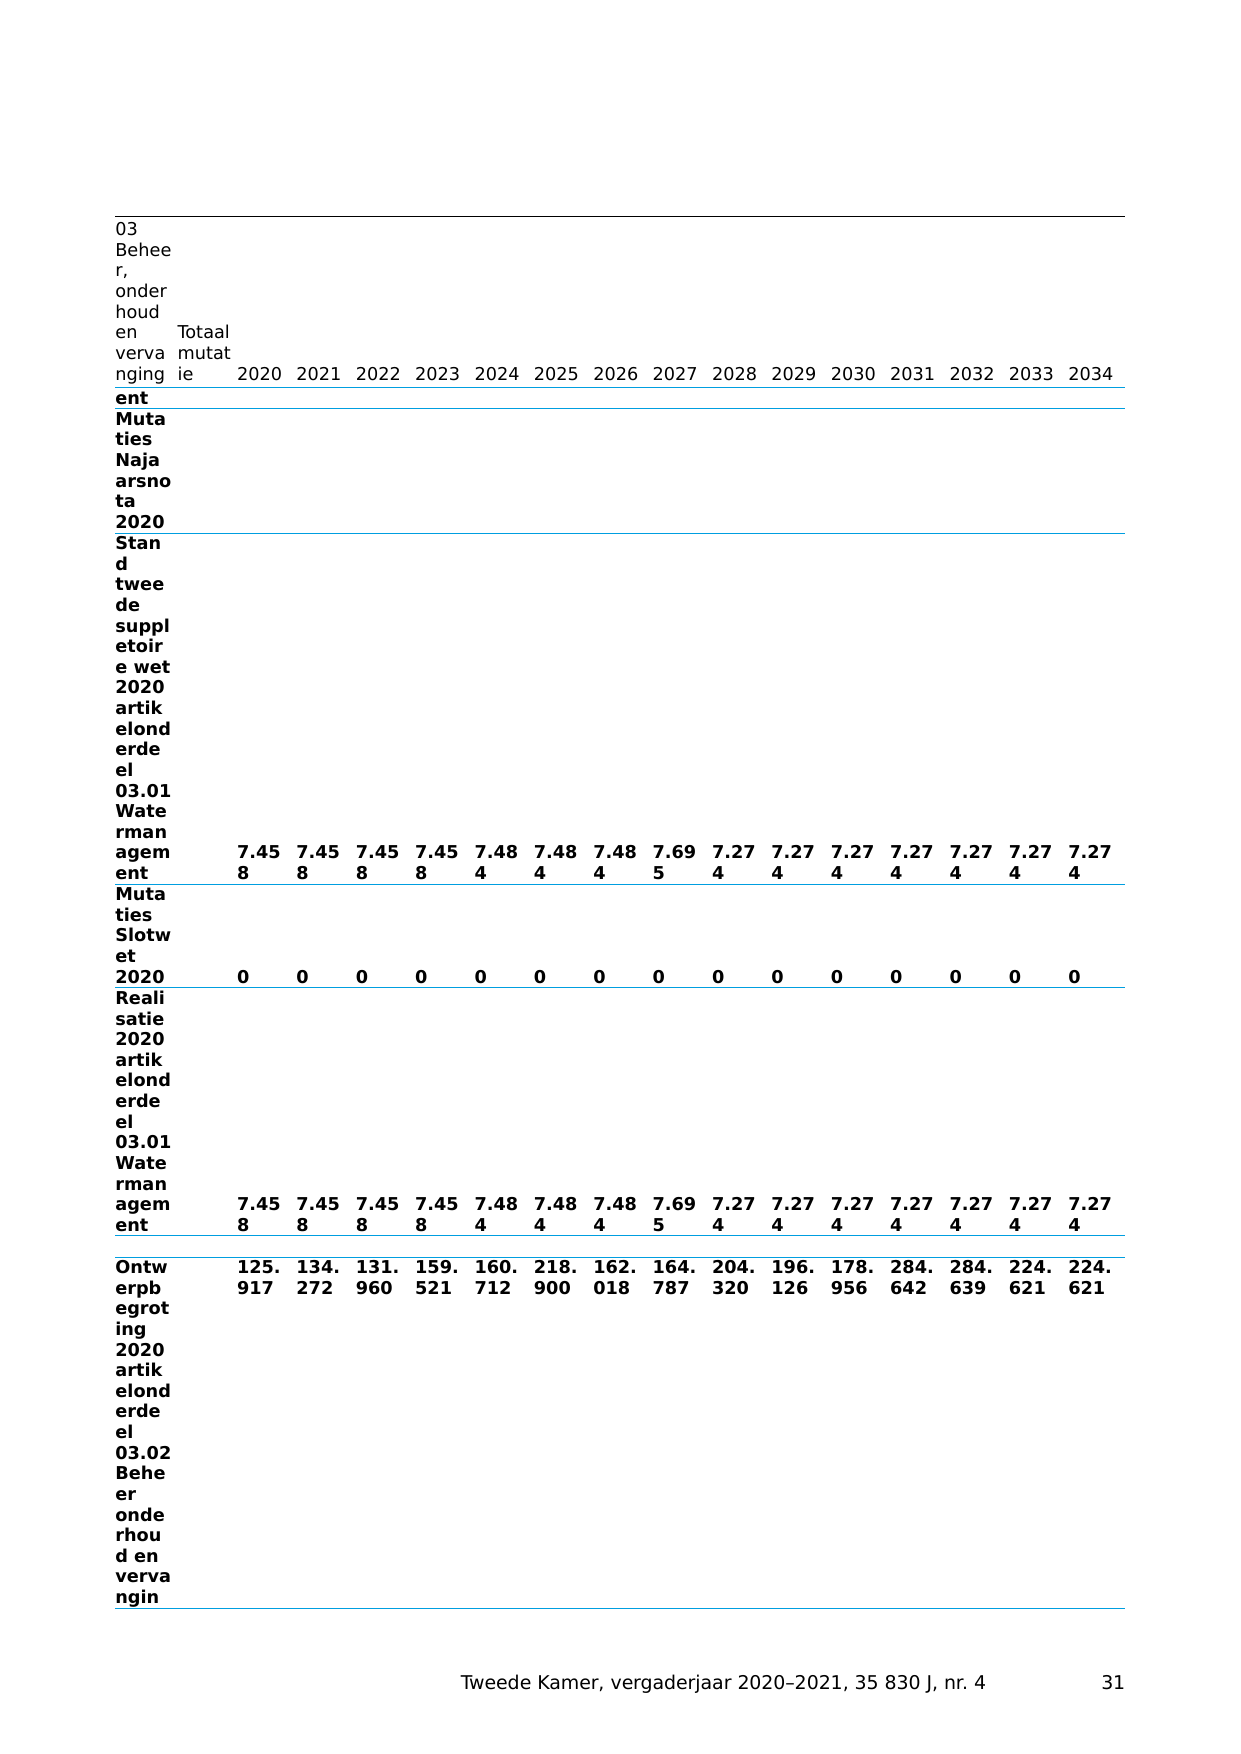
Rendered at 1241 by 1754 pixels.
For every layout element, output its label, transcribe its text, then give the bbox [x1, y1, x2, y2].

table_cell 7.274 [768, 988, 828, 1235]
table_cell 2027 [650, 217, 709, 387]
table_cell Totaal mutatie [175, 217, 234, 387]
table_cell [650, 409, 709, 532]
table_cell 7.484 [471, 988, 531, 1235]
table_cell 7.274 [887, 534, 946, 884]
table_cell [293, 388, 353, 408]
table_cell 2029 [768, 217, 828, 387]
table_cell 7.484 [590, 988, 649, 1235]
table_cell [412, 388, 471, 408]
table_cell [471, 388, 531, 408]
table_cell [946, 388, 1006, 408]
table_cell [175, 388, 234, 408]
table_cell [1006, 409, 1065, 532]
table_cell 2033 [1006, 217, 1065, 387]
table_cell 7.458 [234, 534, 293, 884]
table_cell [234, 409, 293, 532]
table_cell 0 [946, 885, 1006, 987]
table_cell [1065, 409, 1125, 532]
table_cell 224.621 [1006, 1258, 1065, 1608]
table_cell 7.484 [590, 534, 649, 884]
table_cell [1006, 388, 1065, 408]
table_cell 125.917 [234, 1258, 293, 1608]
table_cell [887, 388, 946, 408]
table_cell [175, 409, 234, 532]
table_cell [1006, 1236, 1065, 1256]
table_cell 178.956 [828, 1258, 887, 1608]
table_cell [353, 1236, 412, 1256]
table_cell [412, 409, 471, 532]
table_cell 0 [234, 885, 293, 987]
table_cell [768, 388, 828, 408]
table_cell 2032 [946, 217, 1006, 387]
table_cell 284.642 [887, 1258, 946, 1608]
table_cell [175, 1258, 234, 1608]
table_cell 2026 [590, 217, 649, 387]
table_cell 03 Beheer, onderhoud en vervanging [115, 217, 174, 387]
table_cell [1065, 388, 1125, 408]
table_cell 2028 [709, 217, 768, 387]
table_cell Realisatie 2020 artikelonderdeel 03.01 Watermanagement [115, 988, 174, 1235]
table_cell [234, 1236, 293, 1256]
table_cell [590, 1236, 649, 1256]
table_cell [768, 409, 828, 532]
table_cell 2031 [887, 217, 946, 387]
table_cell 7.274 [946, 534, 1006, 884]
table_cell [590, 409, 649, 532]
table_cell 0 [768, 885, 828, 987]
table_cell 7.458 [412, 534, 471, 884]
table_cell [175, 988, 234, 1235]
table_cell [293, 1236, 353, 1256]
table_cell 7.458 [412, 988, 471, 1235]
table_cell 131.960 [353, 1258, 412, 1608]
table_cell 0 [412, 885, 471, 987]
table_cell [768, 1236, 828, 1256]
table_cell 7.484 [471, 534, 531, 884]
table_cell 7.458 [293, 988, 353, 1235]
table_cell 284.639 [946, 1258, 1006, 1608]
table_cell 7.274 [946, 988, 1006, 1235]
table_cell Mutaties Slotwet 2020 [115, 885, 174, 987]
table_cell Ontwerpbegroting 2020 artikelonderdeel 03.02 Beheer onderhoud en vervangin [115, 1258, 174, 1608]
table_cell 2020 [234, 217, 293, 387]
table_cell 0 [887, 885, 946, 987]
table_cell [353, 388, 412, 408]
table_cell 159.521 [412, 1258, 471, 1608]
table_cell 2034 [1065, 217, 1125, 387]
table_header Tabel 3 [115, 191, 1125, 216]
table_cell [234, 388, 293, 408]
table_cell [115, 1236, 174, 1256]
table_cell 7.695 [650, 988, 709, 1235]
table_cell 7.484 [531, 534, 590, 884]
table_cell 224.621 [1065, 1258, 1125, 1608]
table_cell [828, 1236, 887, 1256]
table_cell 7.274 [709, 988, 768, 1235]
table_cell 2022 [353, 217, 412, 387]
table_cell 2025 [531, 217, 590, 387]
table_cell 162.018 [590, 1258, 649, 1608]
table_cell [828, 388, 887, 408]
table_cell [828, 409, 887, 532]
table_cell 2024 [471, 217, 531, 387]
table_cell [709, 1236, 768, 1256]
table_cell 204.320 [709, 1258, 768, 1608]
table_cell 218.900 [531, 1258, 590, 1608]
table_cell [590, 388, 649, 408]
table_cell [353, 409, 412, 532]
table_cell [946, 409, 1006, 532]
table_cell 7.458 [353, 534, 412, 884]
table_cell 2030 [828, 217, 887, 387]
table_cell [531, 409, 590, 532]
table_cell 0 [1065, 885, 1125, 987]
table_cell 7.274 [1006, 534, 1065, 884]
table_cell 134.272 [293, 1258, 353, 1608]
table_cell [471, 409, 531, 532]
table_cell [650, 388, 709, 408]
table_cell [650, 1236, 709, 1256]
table_cell 7.458 [293, 534, 353, 884]
table_cell [709, 388, 768, 408]
table_cell 7.484 [531, 988, 590, 1235]
table_cell 7.274 [1065, 988, 1125, 1235]
table_cell ent [115, 388, 174, 408]
table_cell [887, 1236, 946, 1256]
table_cell [946, 1236, 1006, 1256]
table_cell [531, 388, 590, 408]
table_cell 0 [709, 885, 768, 987]
table_cell [175, 885, 234, 987]
table_cell [1065, 1236, 1125, 1256]
table_cell 7.274 [887, 988, 946, 1235]
table_cell [175, 534, 234, 884]
table_cell 7.458 [353, 988, 412, 1235]
table_cell 2021 [293, 217, 353, 387]
table_cell [709, 409, 768, 532]
table_cell 7.274 [1006, 988, 1065, 1235]
table_cell 2023 [412, 217, 471, 387]
table_cell 0 [1006, 885, 1065, 987]
table_cell 7.274 [828, 534, 887, 884]
table_cell 196.126 [768, 1258, 828, 1608]
table_cell 7.274 [709, 534, 768, 884]
table_cell 7.274 [1065, 534, 1125, 884]
table_cell [175, 1236, 234, 1256]
table_cell 7.458 [234, 988, 293, 1235]
table_cell 0 [531, 885, 590, 987]
table_cell 160.712 [471, 1258, 531, 1608]
table_cell 7.695 [650, 534, 709, 884]
table_cell 0 [293, 885, 353, 987]
table_cell Stand tweede suppletoire wet 2020 artikelonderdeel 03.01 Watermanagement [115, 534, 174, 884]
table_cell [471, 1236, 531, 1256]
table_cell 0 [828, 885, 887, 987]
table_cell 7.274 [828, 988, 887, 1235]
table_cell [412, 1236, 471, 1256]
table_cell [293, 409, 353, 532]
table_cell 7.274 [768, 534, 828, 884]
table_cell [531, 1236, 590, 1256]
table_cell 0 [471, 885, 531, 987]
table_cell 0 [590, 885, 649, 987]
table_cell [887, 409, 946, 532]
table_cell 0 [353, 885, 412, 987]
table_cell Mutaties Najaarsnota 2020 [115, 409, 174, 532]
table_cell 164.787 [650, 1258, 709, 1608]
table_cell 0 [650, 885, 709, 987]
